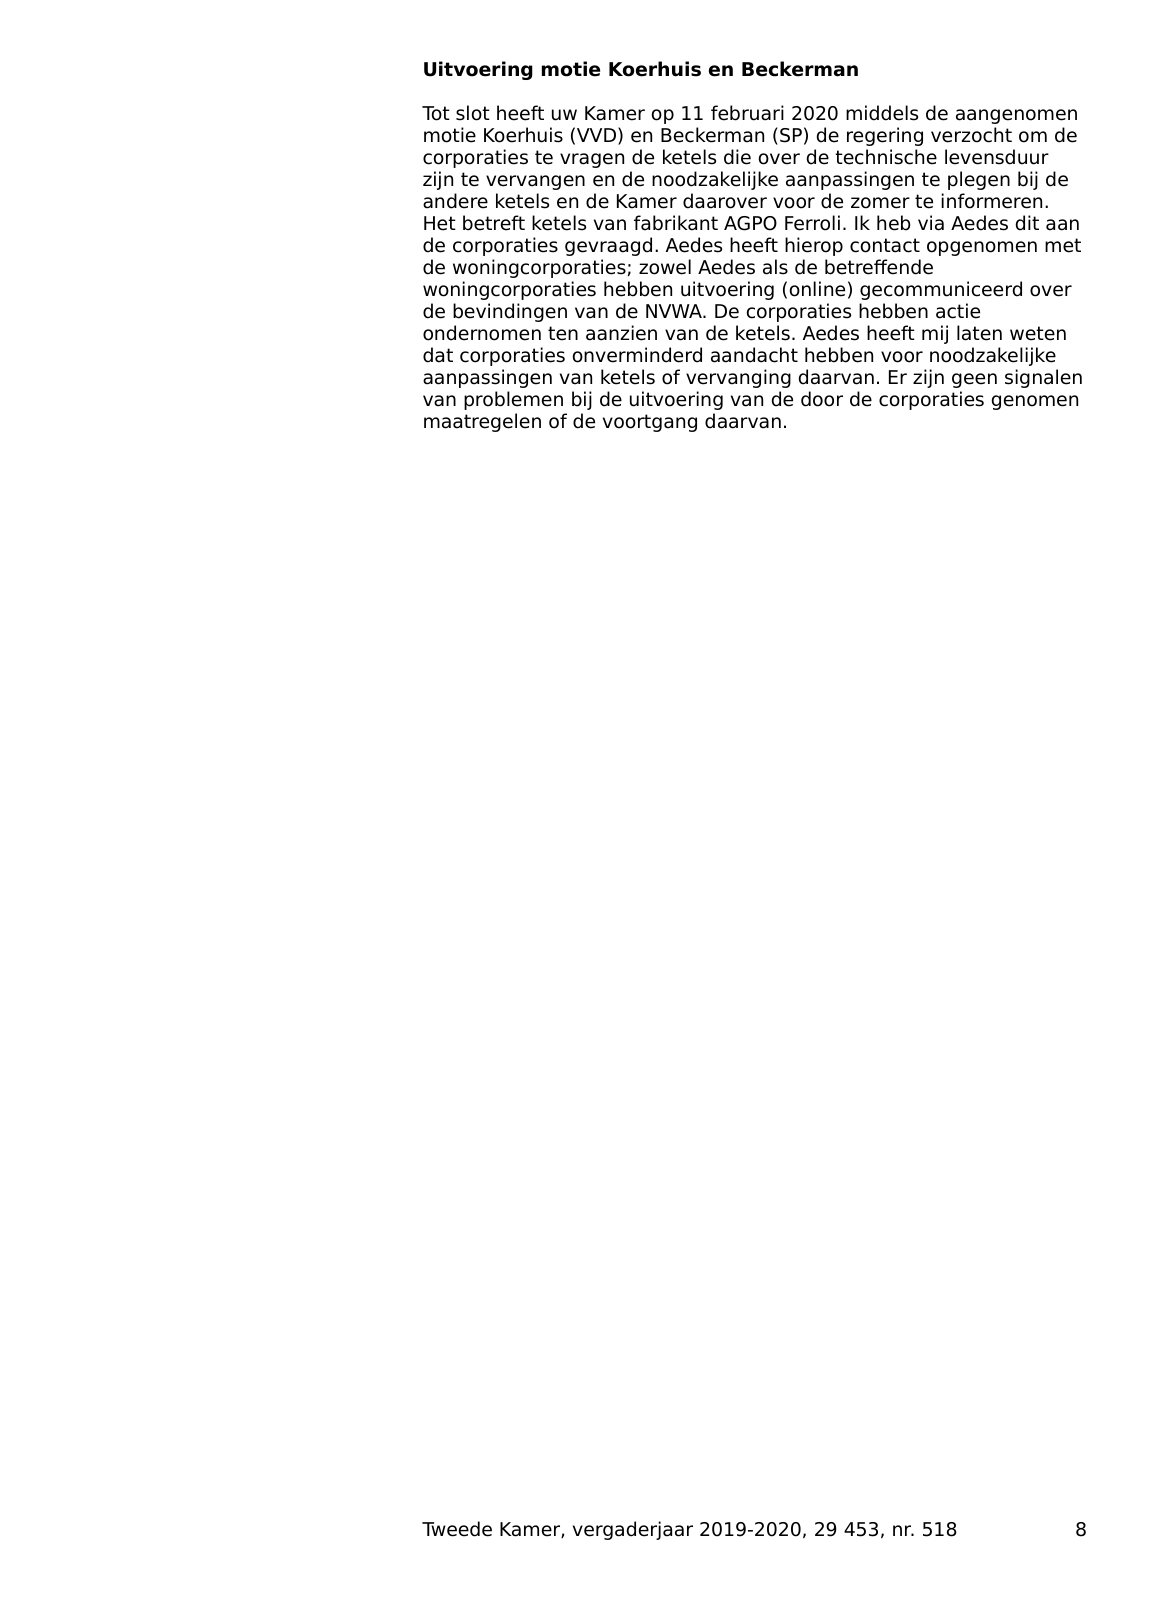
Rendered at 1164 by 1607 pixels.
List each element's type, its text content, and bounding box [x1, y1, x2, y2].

subtitle Uitvoering motie Koerhuis en Beckerman [422, 59, 1087, 81]
text Tot slot heeft uw Kamer op 11 februari 2020 middels de aangenomen motie Koerhuis (VVD) en Beckerman (SP) de regering verzocht om de corporaties te vragen de ketels die over de technische levensduur zijn te vervangen en de noodzakelijke aanpassingen te plegen bij de andere ketels en de Kamer daarover voor de zomer te informeren. Het betreft ketels van fabrikant AGPO Ferroli. Ik heb via Aedes dit aan de corporaties gevraagd. Aedes heeft hierop contact opgenomen met de woningcorporaties; zowel Aedes als de betreffende woningcorporaties hebben uitvoering (online) gecommuniceerd over de bevindingen van de NVWA. De corporaties hebben actie ondernomen ten aanzien van de ketels. Aedes heeft mij laten weten dat corporaties onverminderd aandacht hebben voor noodzakelijke aanpassingen van ketels of vervanging daarvan. Er zijn geen signalen van problemen bij de uitvoering van de door de corporaties genomen maatregelen of de voortgang daarvan. [422, 103, 1087, 433]
